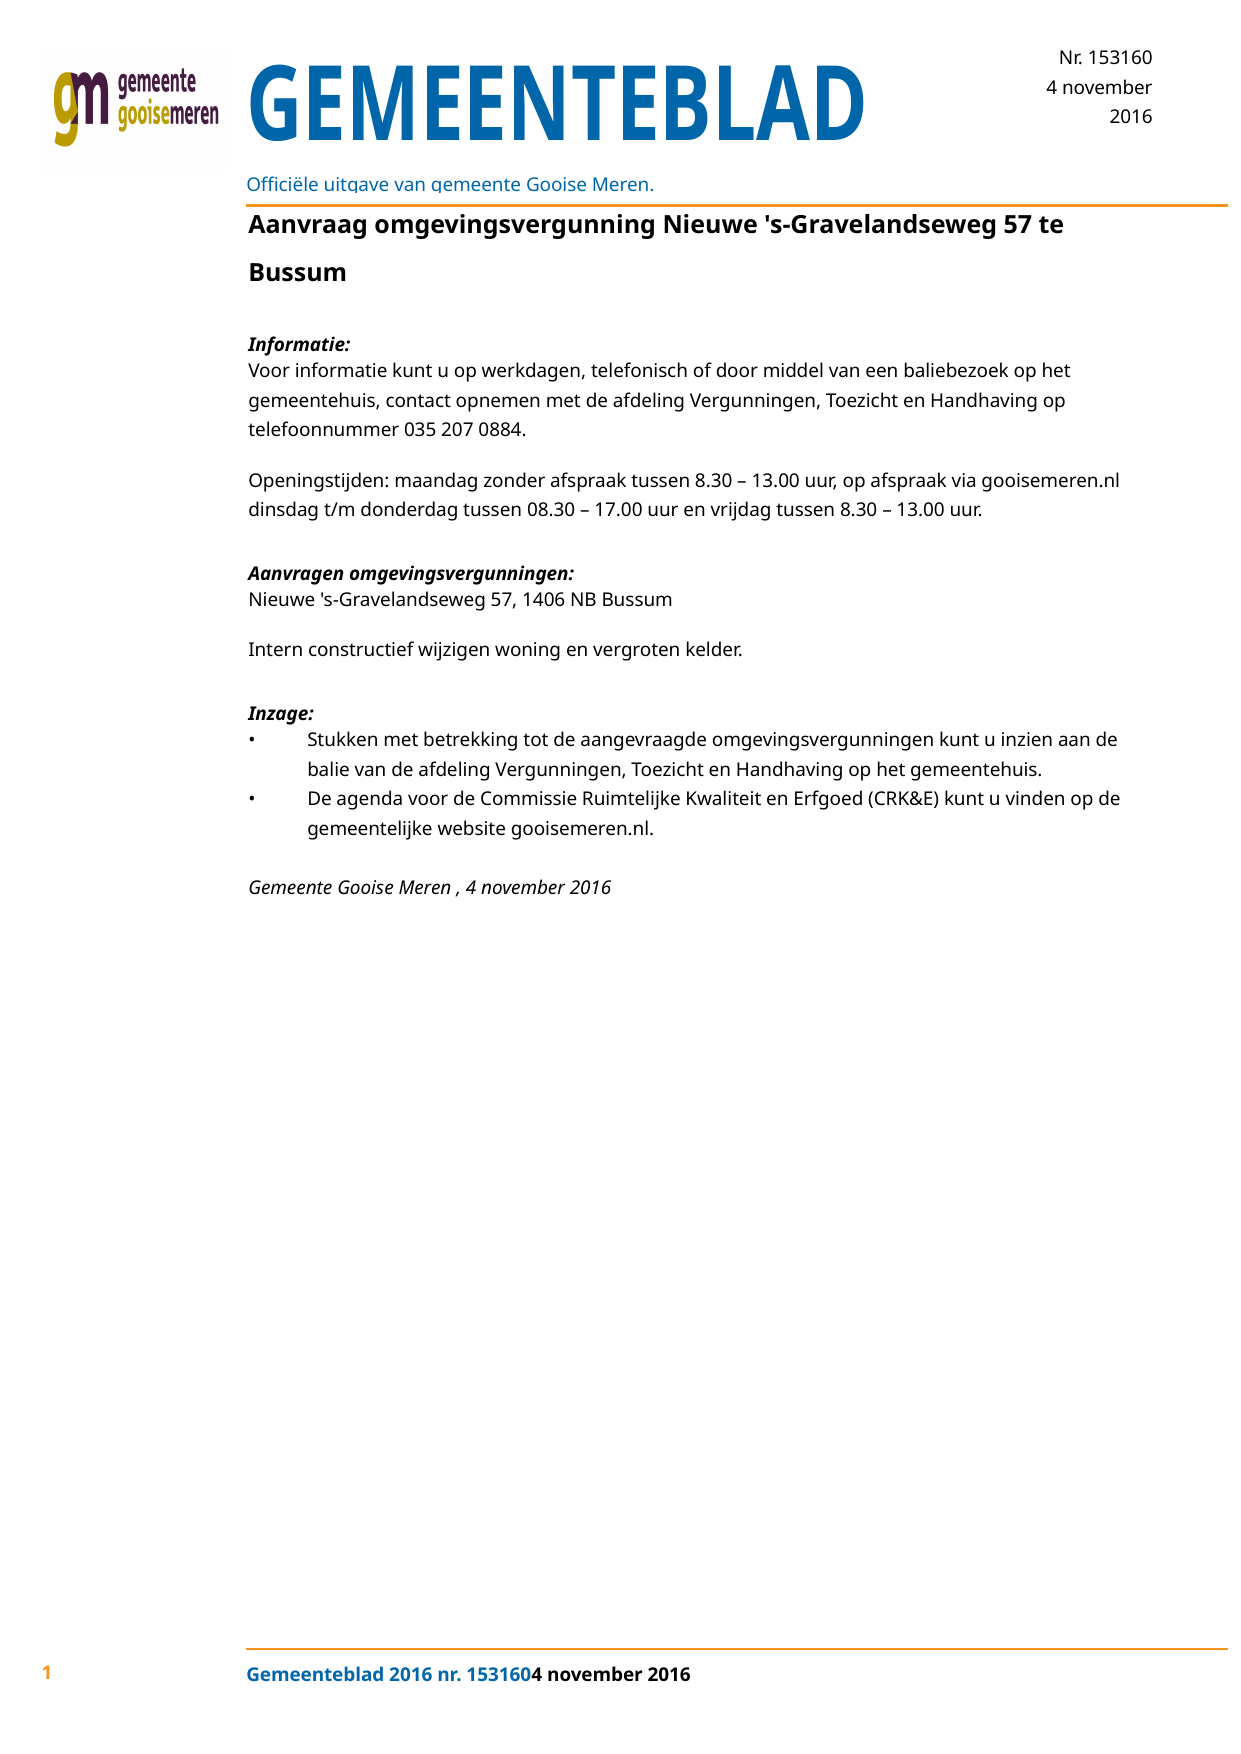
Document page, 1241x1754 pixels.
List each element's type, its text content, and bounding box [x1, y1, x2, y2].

list Stukken met betrekking tot de aangevraagde omgevingsvergunningen kunt u inzien aan de balie van de afdeling Vergunningen, Toezicht en Handhaving op het gemeentehuis. [248, 726, 1152, 781]
text Inzage: [248, 700, 1152, 726]
text Informatie: [248, 331, 1152, 357]
text Intern constructief wijzigen woning en vergroten kelder. [248, 636, 1152, 662]
list De agenda voor de Commissie Ruimtelijke Kwaliteit en Erfgoed (CRK&E) kunt u vinden op de gemeentelijke website gooisemeren.nl. [248, 785, 1152, 841]
picture [41, 47, 231, 172]
text Aanvragen omgevingsvergunningen: [248, 560, 1152, 586]
text Aanvraag omgevingsvergunning Nieuwe 's-Gravelandseweg 57 te Bussum [248, 207, 1152, 288]
text Voor informatie kunt u op werkdagen, telefonisch of door middel van een baliebezoek op het gemeentehuis, contact opnemen met de afdeling Vergunningen, Toezicht en Handhaving op telefoonnummer 035 207 0884. [248, 357, 1152, 442]
text Openingstijden: maandag zonder afspraak tussen 8.30 – 13.00 uur, op afspraak via gooisemeren.nl dinsdag t/m donderdag tussen 08.30 – 17.00 uur en vrijdag tussen 8.30 – 13.00 uur. [248, 467, 1152, 522]
text Gemeente Gooise Meren , 4 november 2016 [248, 874, 1152, 900]
text Nieuwe 's-Gravelandseweg 57, 1406 NB Bussum [248, 586, 1152, 612]
